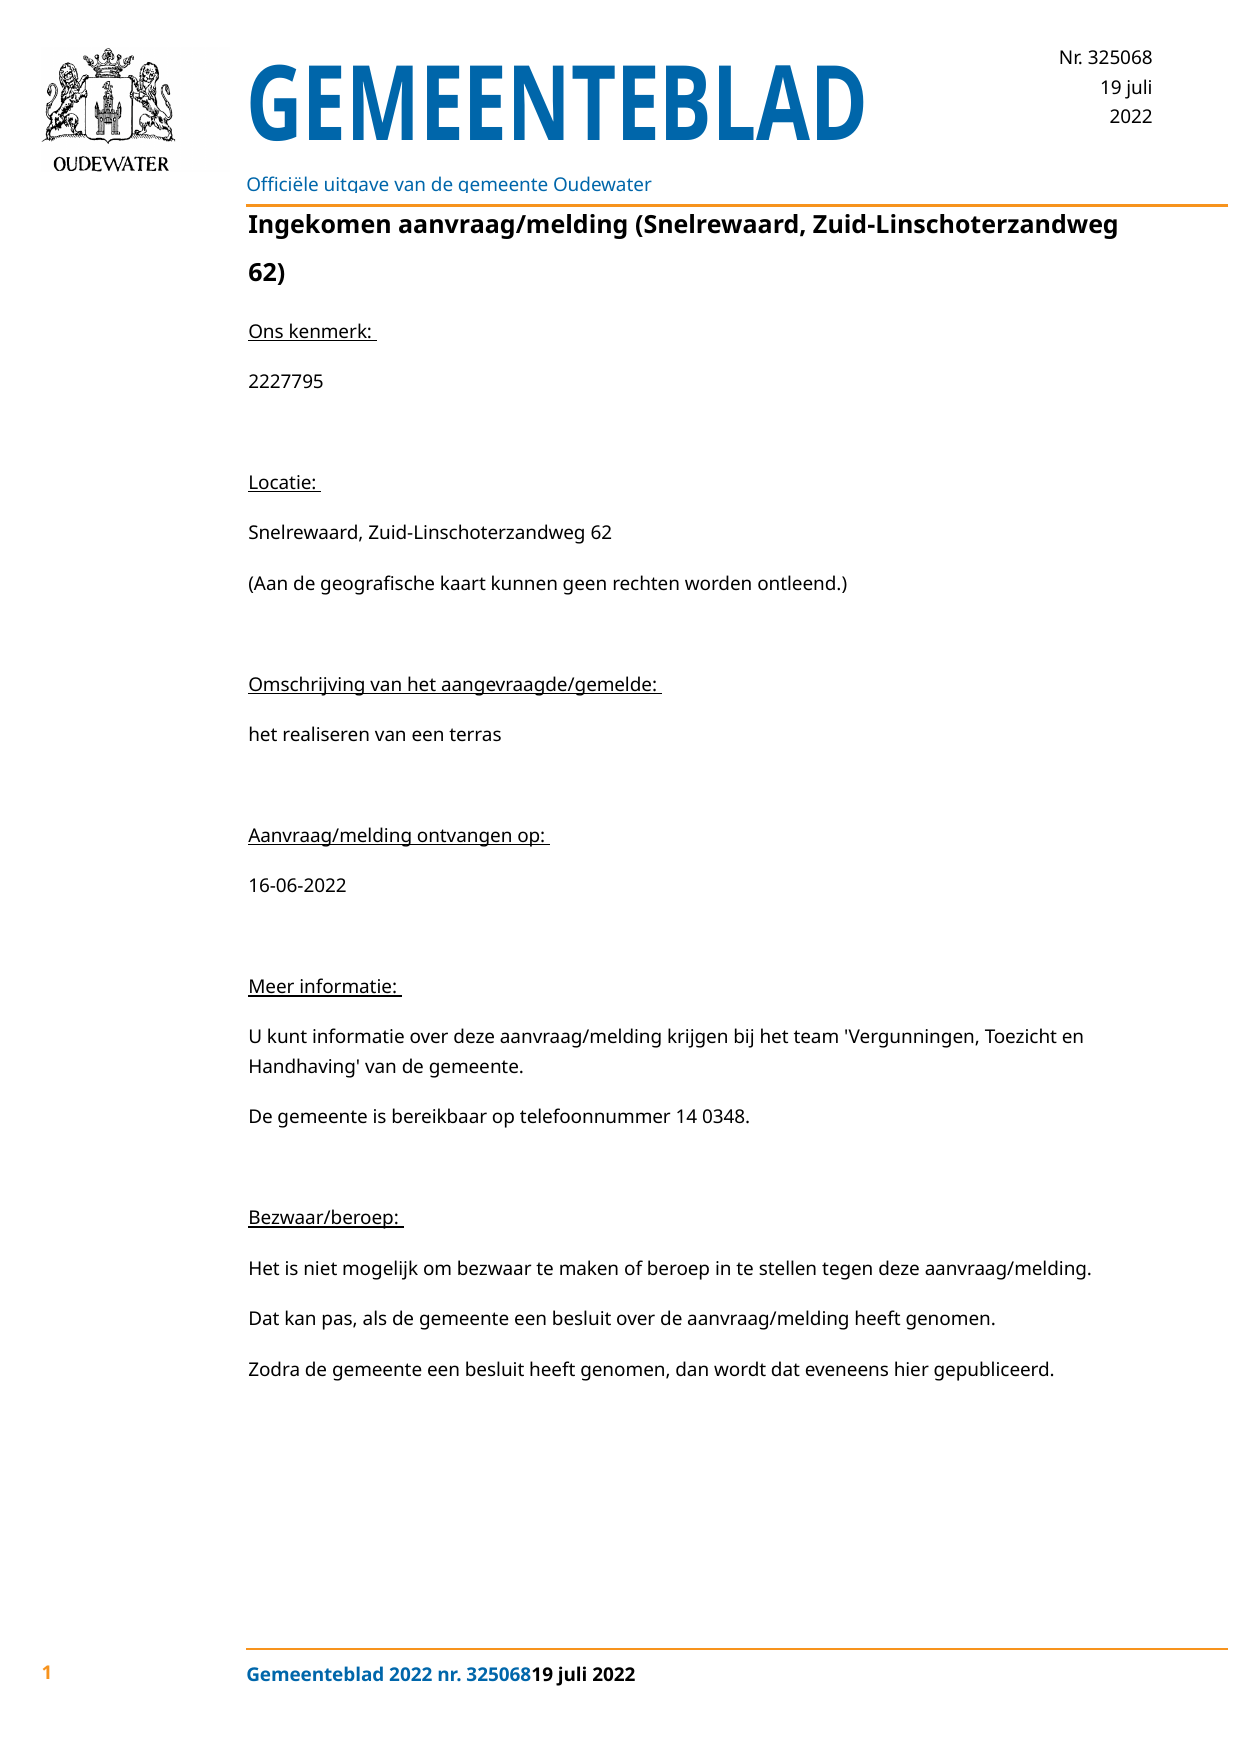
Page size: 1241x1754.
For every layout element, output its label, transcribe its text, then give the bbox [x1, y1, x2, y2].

text Ons kenmerk: [248, 318, 1152, 344]
text Locatie: [248, 469, 1152, 495]
text 16-06-2022 [248, 872, 1152, 898]
text Dat kan pas, als de gemeente een besluit over de aanvraag/melding heeft genomen. [248, 1305, 1152, 1331]
text Zodra de gemeente een besluit heeft genomen, dan wordt dat eveneens hier gepubliceerd. [248, 1356, 1152, 1382]
text het realiseren van een terras [248, 721, 1152, 747]
text Ingekomen aanvraag/melding (Snelrewaard, Zuid-Linschoterzandweg 62) [248, 207, 1152, 288]
text Het is niet mogelijk om bezwaar te maken of beroep in te stellen tegen deze aanvraag/melding. [248, 1255, 1152, 1281]
text 2227795 [248, 368, 1152, 394]
text De gemeente is bereikbaar op telefoonnummer 14 0348. [248, 1104, 1152, 1129]
picture [41, 47, 231, 172]
text Aanvraag/melding ontvangen op: [248, 822, 1152, 848]
text U kunt informatie over deze aanvraag/melding krijgen bij het team 'Vergunningen, Toezicht en Handhaving' van de gemeente. [248, 1024, 1152, 1079]
text Snelrewaard, Zuid-Linschoterzandweg 62 [248, 519, 1152, 545]
text (Aan de geografische kaart kunnen geen rechten worden ontleend.) [248, 570, 1152, 596]
text Meer informatie: [248, 973, 1152, 999]
text Bezwaar/beroep: [248, 1204, 1152, 1230]
text Omschrijving van het aangevraagde/gemelde: [248, 671, 1152, 697]
